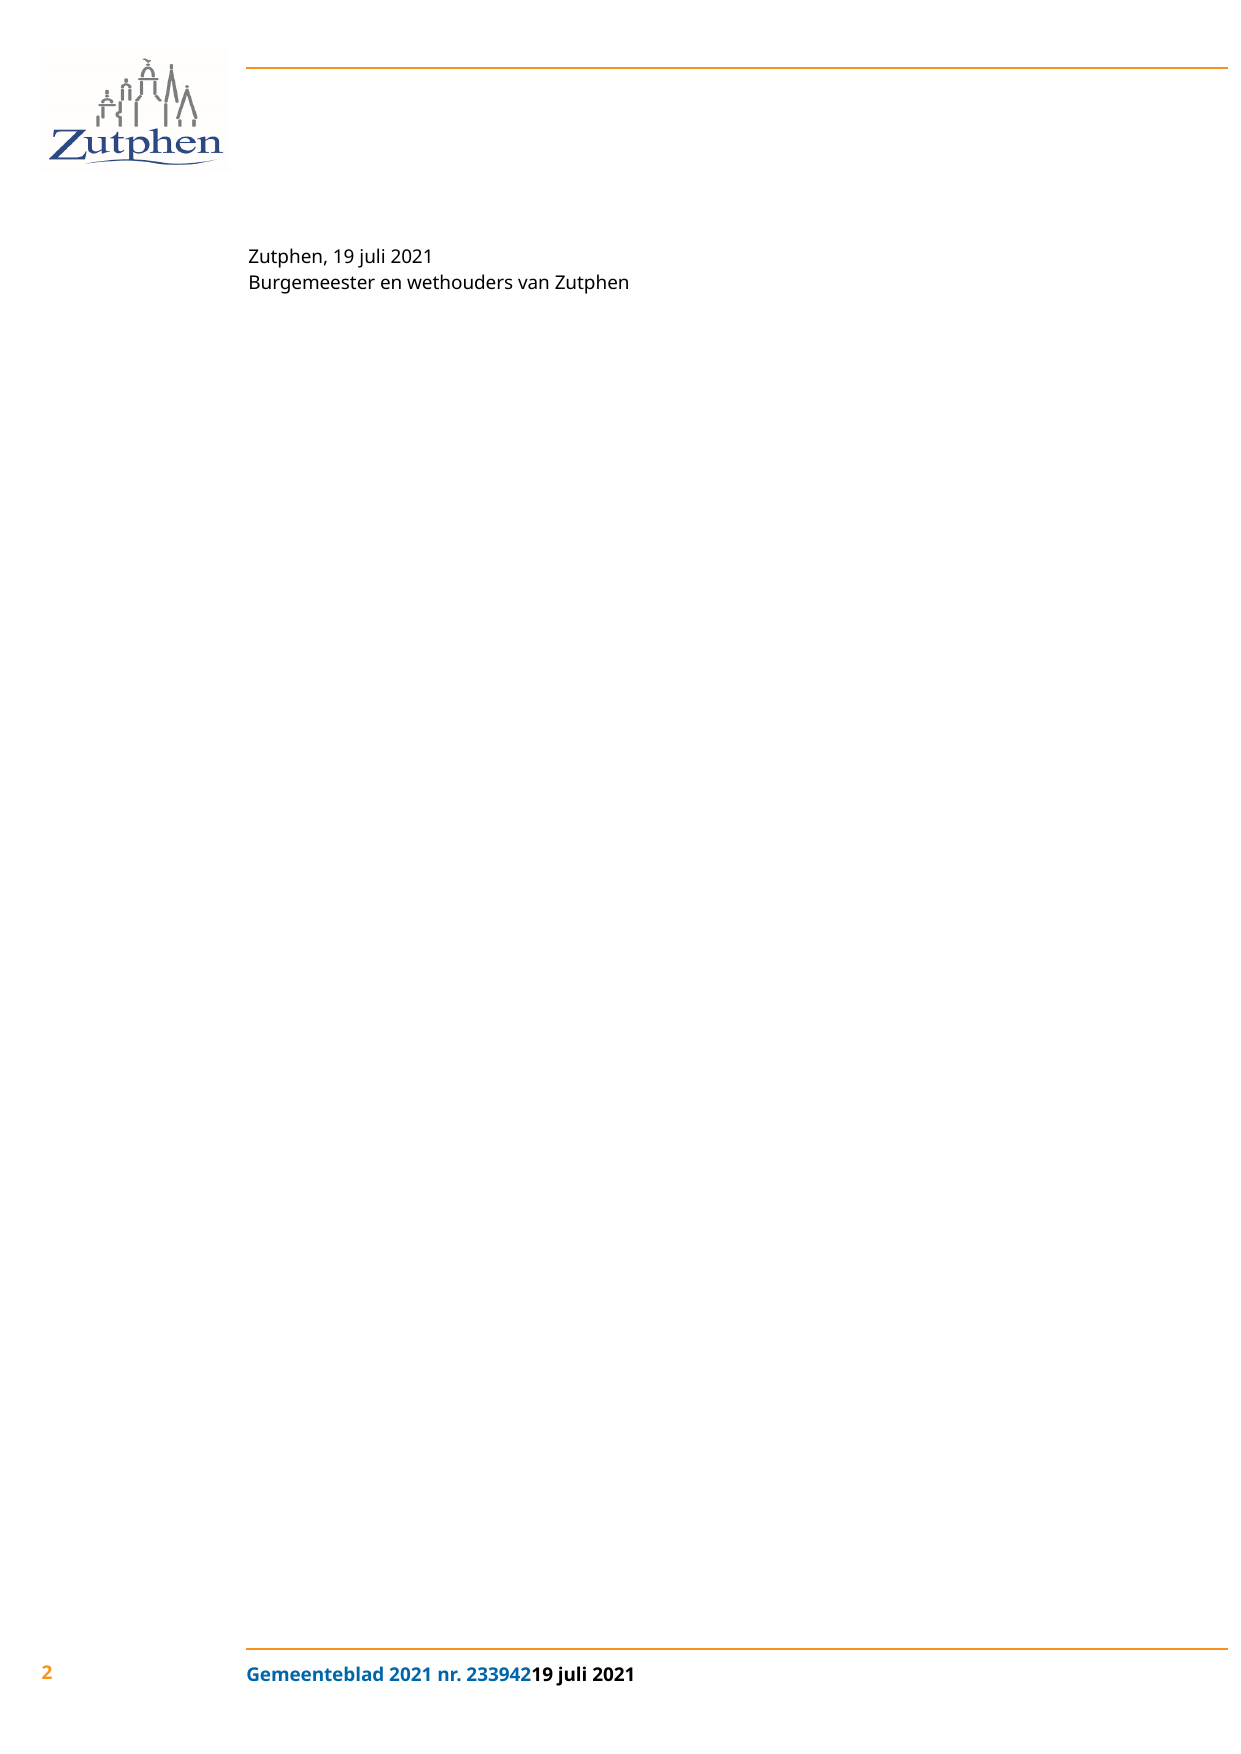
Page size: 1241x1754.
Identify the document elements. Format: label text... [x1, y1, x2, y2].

text Zutphen, 19 juli 2021 [248, 243, 1152, 269]
text Burgemeester en wethouders van Zutphen [248, 269, 1152, 295]
picture [41, 47, 231, 172]
